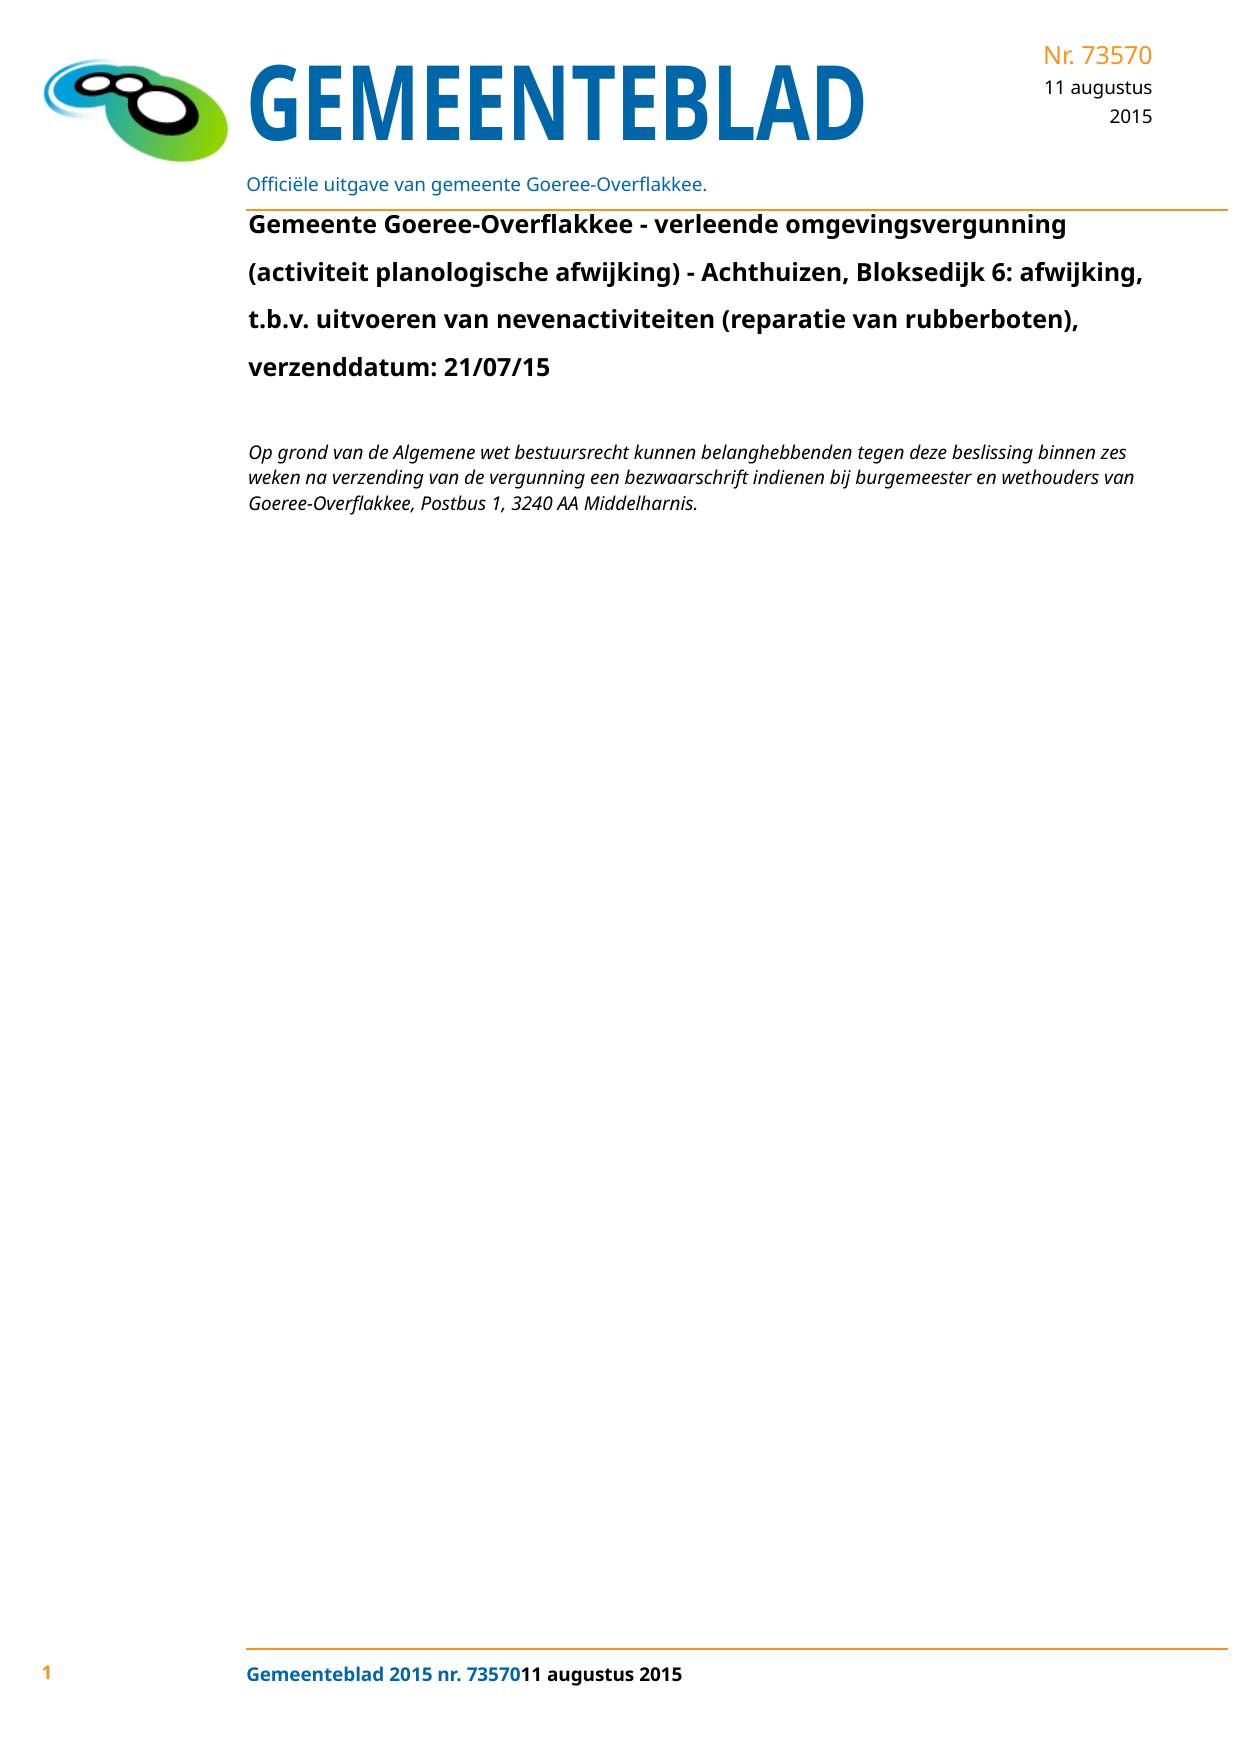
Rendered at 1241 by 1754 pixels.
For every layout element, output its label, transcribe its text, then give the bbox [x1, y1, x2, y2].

text Gemeente Goeree-Overflakkee - verleende omgevingsvergunning (activiteit planologische afwijking) - Achthuizen, Bloksedijk 6: afwijking, t.b.v. uitvoeren van nevenactiviteiten (reparatie van rubberboten), verzenddatum: 21/07/15 [248, 211, 1152, 384]
text Op grond van de Algemene wet bestuursrecht kunnen belanghebbenden tegen deze beslissing binnen zes weken na verzending van de vergunning een bezwaarschrift indienen bij burgemeester en wethouders van Goeree-Overflakkee, Postbus 1, 3240 AA Middelharnis. [248, 439, 1152, 516]
picture [41, 47, 231, 172]
